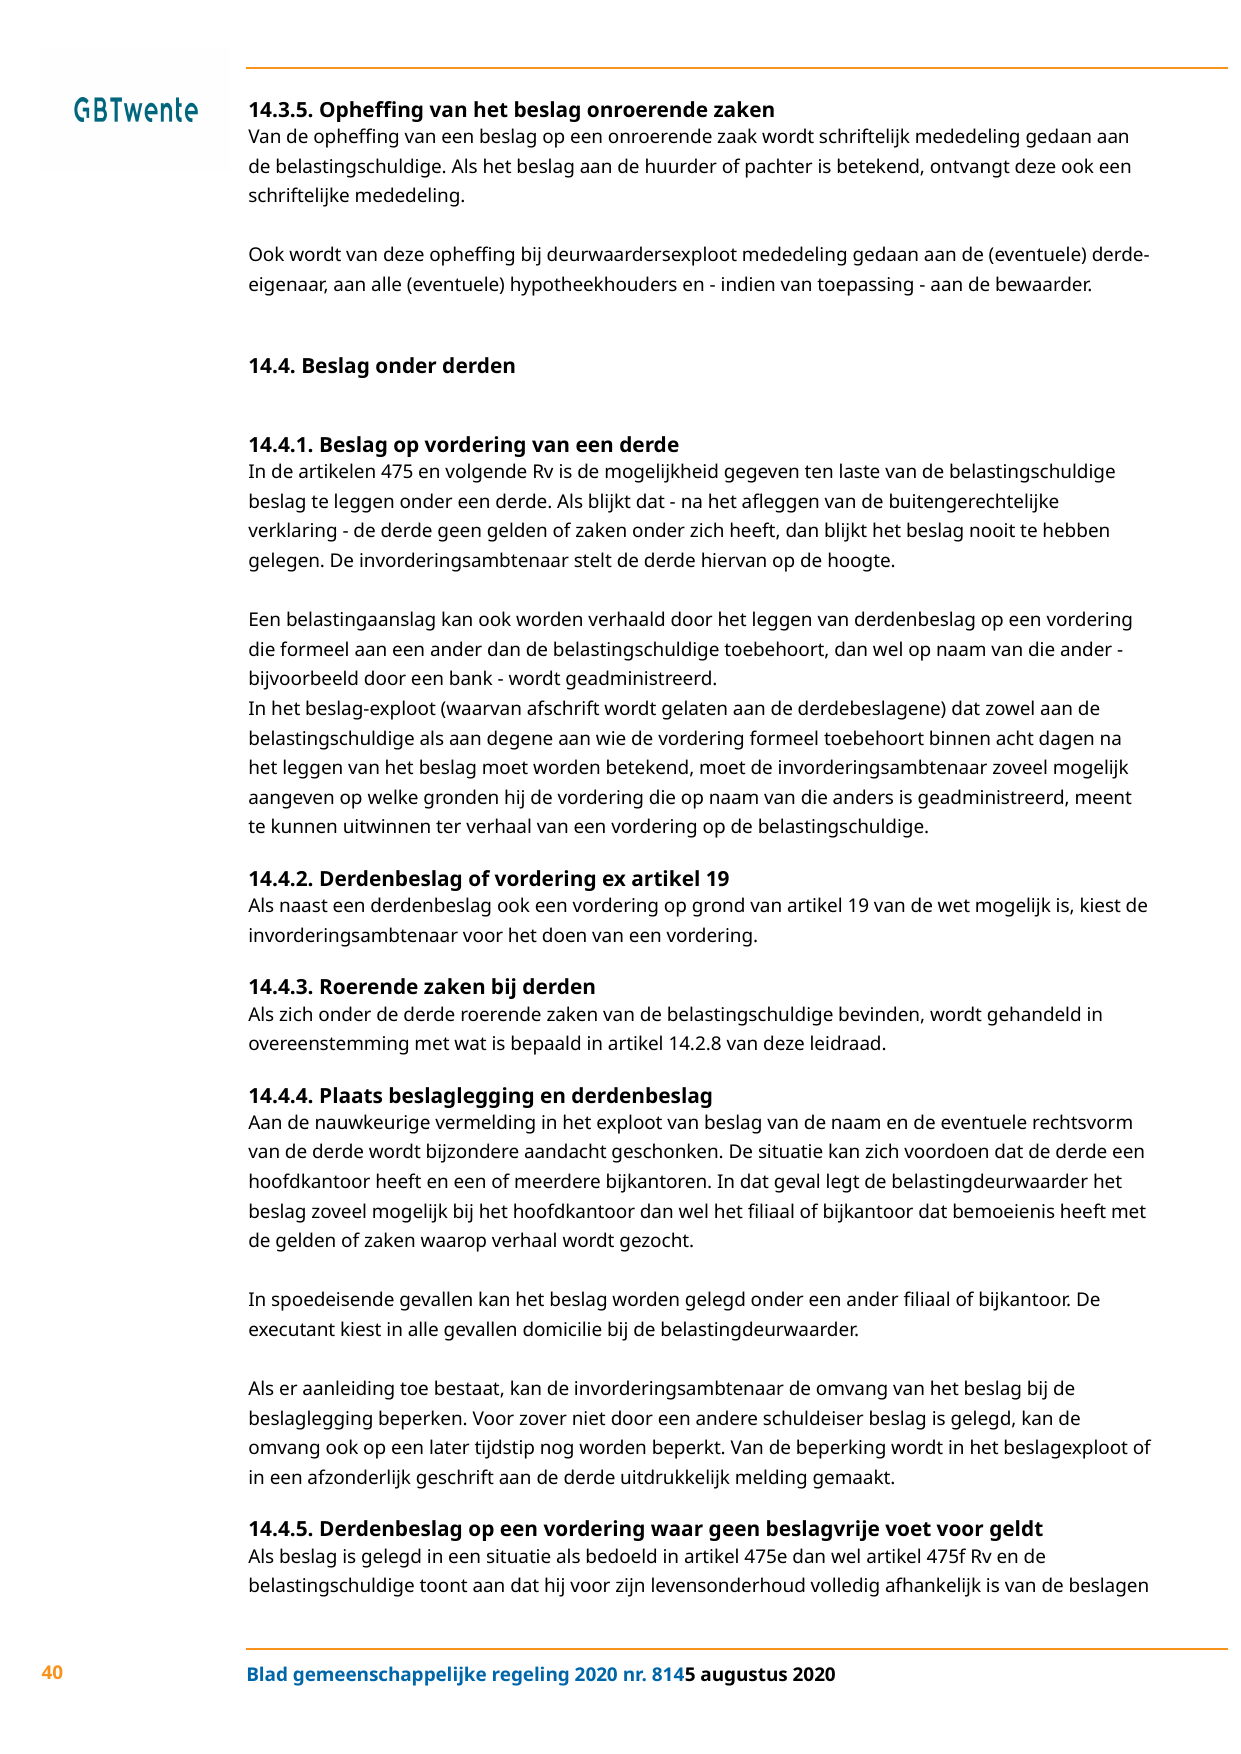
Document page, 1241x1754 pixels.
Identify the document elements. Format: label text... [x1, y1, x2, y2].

text Als er aanleiding toe bestaat, kan de invorderingsambtenaar de omvang van het beslag bij de beslaglegging beperken. Voor zover niet door een andere schuldeiser beslag is gelegd, kan de omvang ook op een later tijdstip nog worden beperkt. Van de beperking wordt in het beslagexploot of in een afzonderlijk geschrift aan de derde uitdrukkelijk melding gemaakt. [248, 1375, 1152, 1490]
text Als zich onder de derde roerende zaken van de belastingschuldige bevinden, wordt gehandeld in overeenstemming met wat is bepaald in artikel 14.2.8 van deze leidraad. [248, 1001, 1152, 1056]
text In het beslag-exploot (waarvan afschrift wordt gelaten aan de derdebeslagene) dat zowel aan de belastingschuldige als aan degene aan wie de vordering formeel toebehoort binnen acht dagen na het leggen van het beslag moet worden betekend, moet de invorderingsambtenaar zoveel mogelijk aangeven op welke gronden hij de vordering die op naam van die anders is geadministreerd, meent te kunnen uitwinnen ter verhaal van een vordering op de belastingschuldige. [248, 695, 1152, 839]
text Ook wordt van deze opheffing bij deurwaardersexploot mededeling gedaan aan de (eventuele) derde-eigenaar, aan alle (eventuele) hypotheekhouders en - indien van toepassing - aan de bewaarder. [248, 242, 1152, 297]
text Als beslag is gelegd in een situatie als bedoeld in artikel 475e dan wel artikel 475f Rv en de belastingschuldige toont aan dat hij voor zijn levensonderhoud volledig afhankelijk is van de beslagen [248, 1543, 1152, 1598]
text 14.4.4. Plaats beslaglegging en derdenbeslag [248, 1081, 1152, 1109]
picture [41, 47, 231, 172]
text Als naast een derdenbeslag ook een vordering op grond van artikel 19 van de wet mogelijk is, kiest de invorderingsambtenaar voor het doen van een vordering. [248, 892, 1152, 948]
text 14.4.2. Derdenbeslag of vordering ex artikel 19 [248, 864, 1152, 892]
text 14.4.1. Beslag op vordering van een derde [248, 430, 1152, 458]
text Van de opheffing van een beslag op een onroerende zaak wordt schriftelijk mededeling gedaan aan de belastingschuldige. Als het beslag aan de huurder of pachter is betekend, ontvangt deze ook een schriftelijke mededeling. [248, 123, 1152, 208]
text Aan de nauwkeurige vermelding in het exploot van beslag van de naam en de eventuele rechtsvorm van de derde wordt bijzondere aandacht geschonken. De situatie kan zich voordoen dat de derde een hoofdkantoor heeft en een of meerdere bijkantoren. In dat geval legt de belastingdeurwaarder het beslag zoveel mogelijk bij het hoofdkantoor dan wel het filiaal of bijkantoor dat bemoeienis heeft met de gelden of zaken waarop verhaal wordt gezocht. [248, 1109, 1152, 1253]
text 14.4.5. Derdenbeslag op een vordering waar geen beslagvrije voet voor geldt [248, 1514, 1152, 1543]
text 14.4. Beslag onder derden [248, 351, 1152, 379]
text 14.3.5. Opheffing van het beslag onroerende zaken [248, 95, 1152, 123]
text In spoedeisende gevallen kan het beslag worden gelegd onder een ander filiaal of bijkantoor. De executant kiest in alle gevallen domicilie bij de belastingdeurwaarder. [248, 1287, 1152, 1342]
text Een belastingaanslag kan ook worden verhaald door het leggen van derdenbeslag op een vordering die formeel aan een ander dan de belastingschuldige toebehoort, dan wel op naam van die ander - bijvoorbeeld door een bank - wordt geadministreerd. [248, 606, 1152, 691]
text In de artikelen 475 en volgende Rv is de mogelijkheid gegeven ten laste van de belastingschuldige beslag te leggen onder een derde. Als blijkt dat - na het afleggen van de buitengerechtelijke verklaring - de derde geen gelden of zaken onder zich heeft, dan blijkt het beslag nooit te hebben gelegen. De invorderingsambtenaar stelt de derde hiervan op de hoogte. [248, 458, 1152, 573]
text 14.4.3. Roerende zaken bij derden [248, 972, 1152, 1001]
